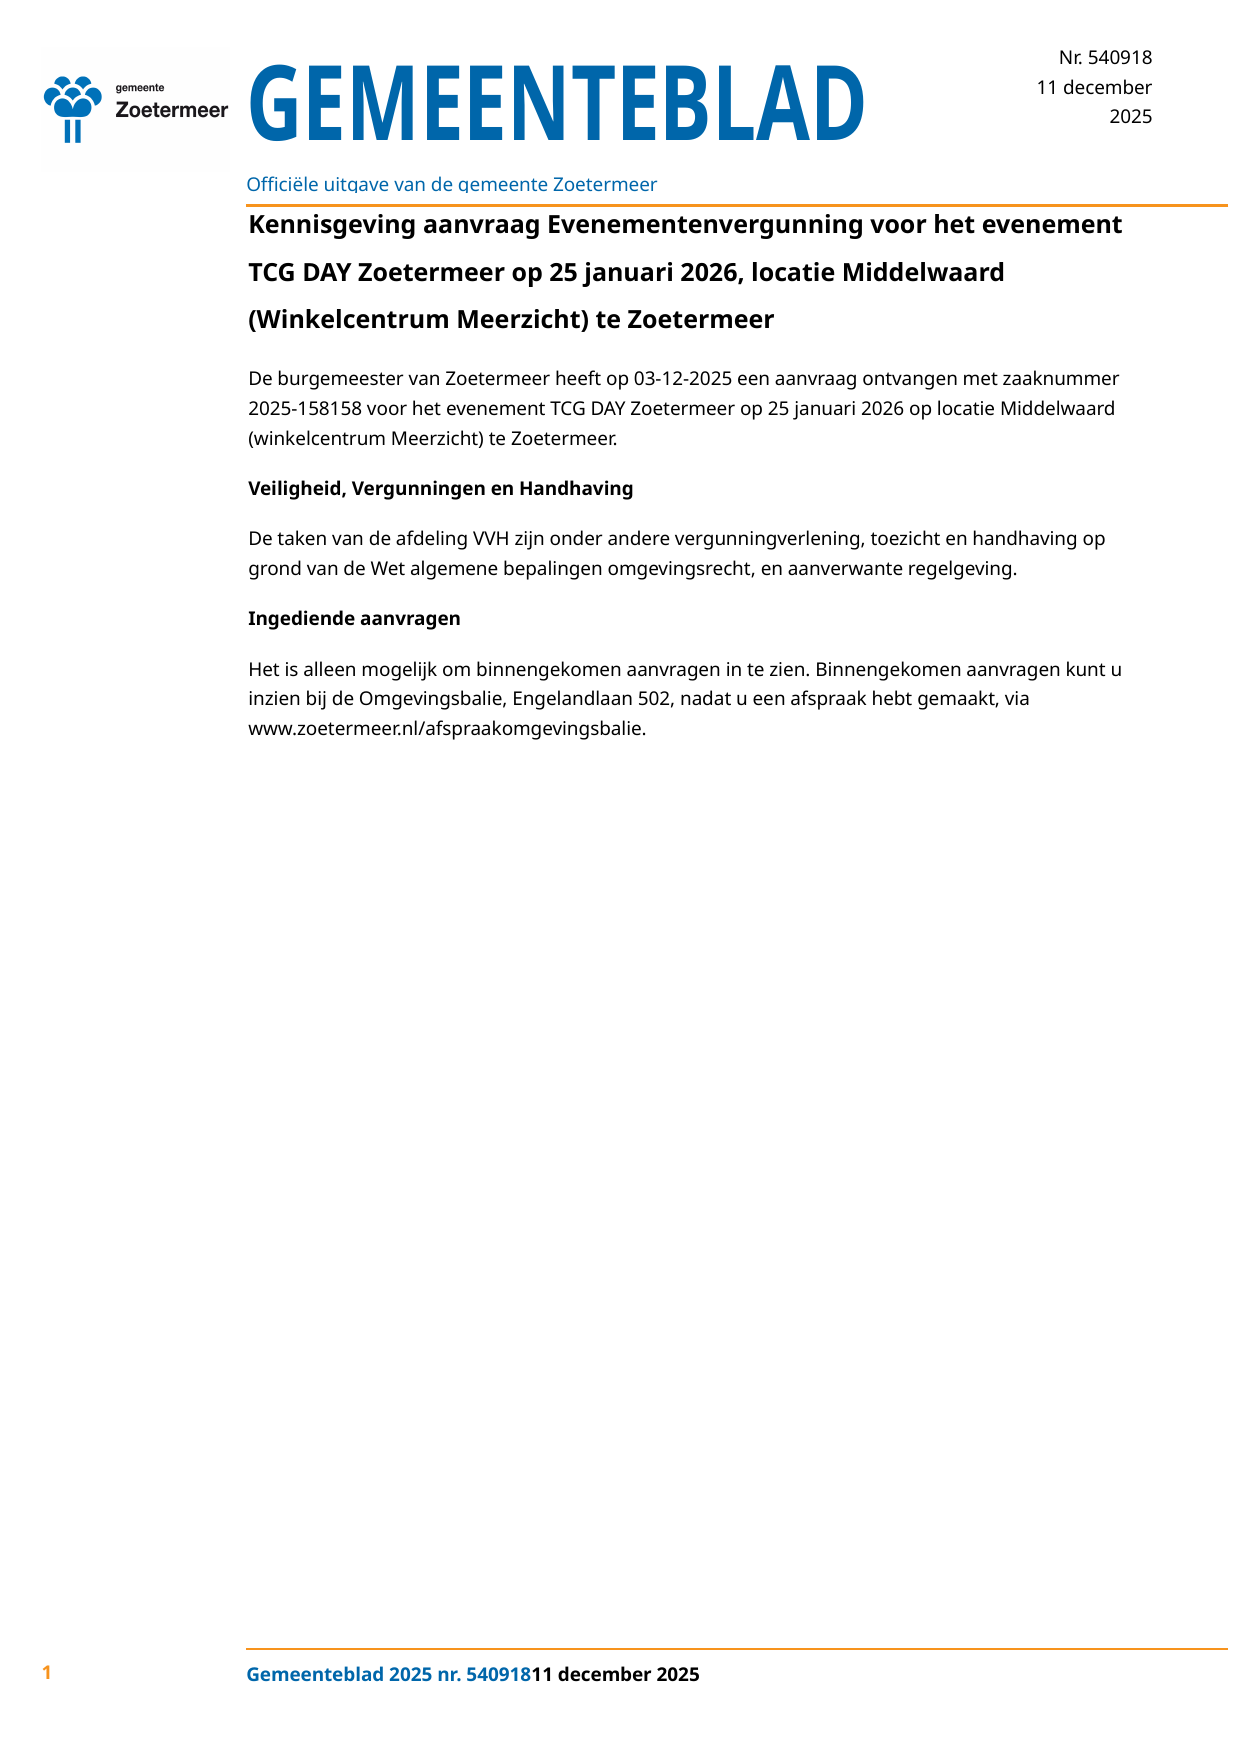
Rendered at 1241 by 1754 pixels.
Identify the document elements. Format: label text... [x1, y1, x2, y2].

text De taken van de afdeling VVH zijn onder andere vergunningverlening, toezicht en handhaving op grond van de Wet algemene bepalingen omgevingsrecht, en aanverwante regelgeving. [248, 526, 1152, 581]
text Het is alleen mogelijk om binnengekomen aanvragen in te zien. Binnengekomen aanvragen kunt u inzien bij de Omgevingsbalie, Engelandlaan 502, nadat u een afspraak hebt gemaakt, via www.zoetermeer.nl/afspraakomgevingsbalie. [248, 656, 1152, 741]
text Veiligheid, Vergunningen en Handhaving [248, 475, 1152, 501]
text De burgemeester van Zoetermeer heeft op 03-12-2025 een aanvraag ontvangen met zaaknummer 2025-158158 voor het evenement TCG DAY Zoetermeer op 25 januari 2026 op locatie Middelwaard (winkelcentrum Meerzicht) te Zoetermeer. [248, 366, 1152, 450]
text Kennisgeving aanvraag Evenementenvergunning voor het evenement TCG DAY Zoetermeer op 25 januari 2026, locatie Middelwaard (Winkelcentrum Meerzicht) te Zoetermeer [248, 207, 1152, 336]
picture [41, 47, 231, 172]
text Ingediende aanvragen [248, 606, 1152, 631]
